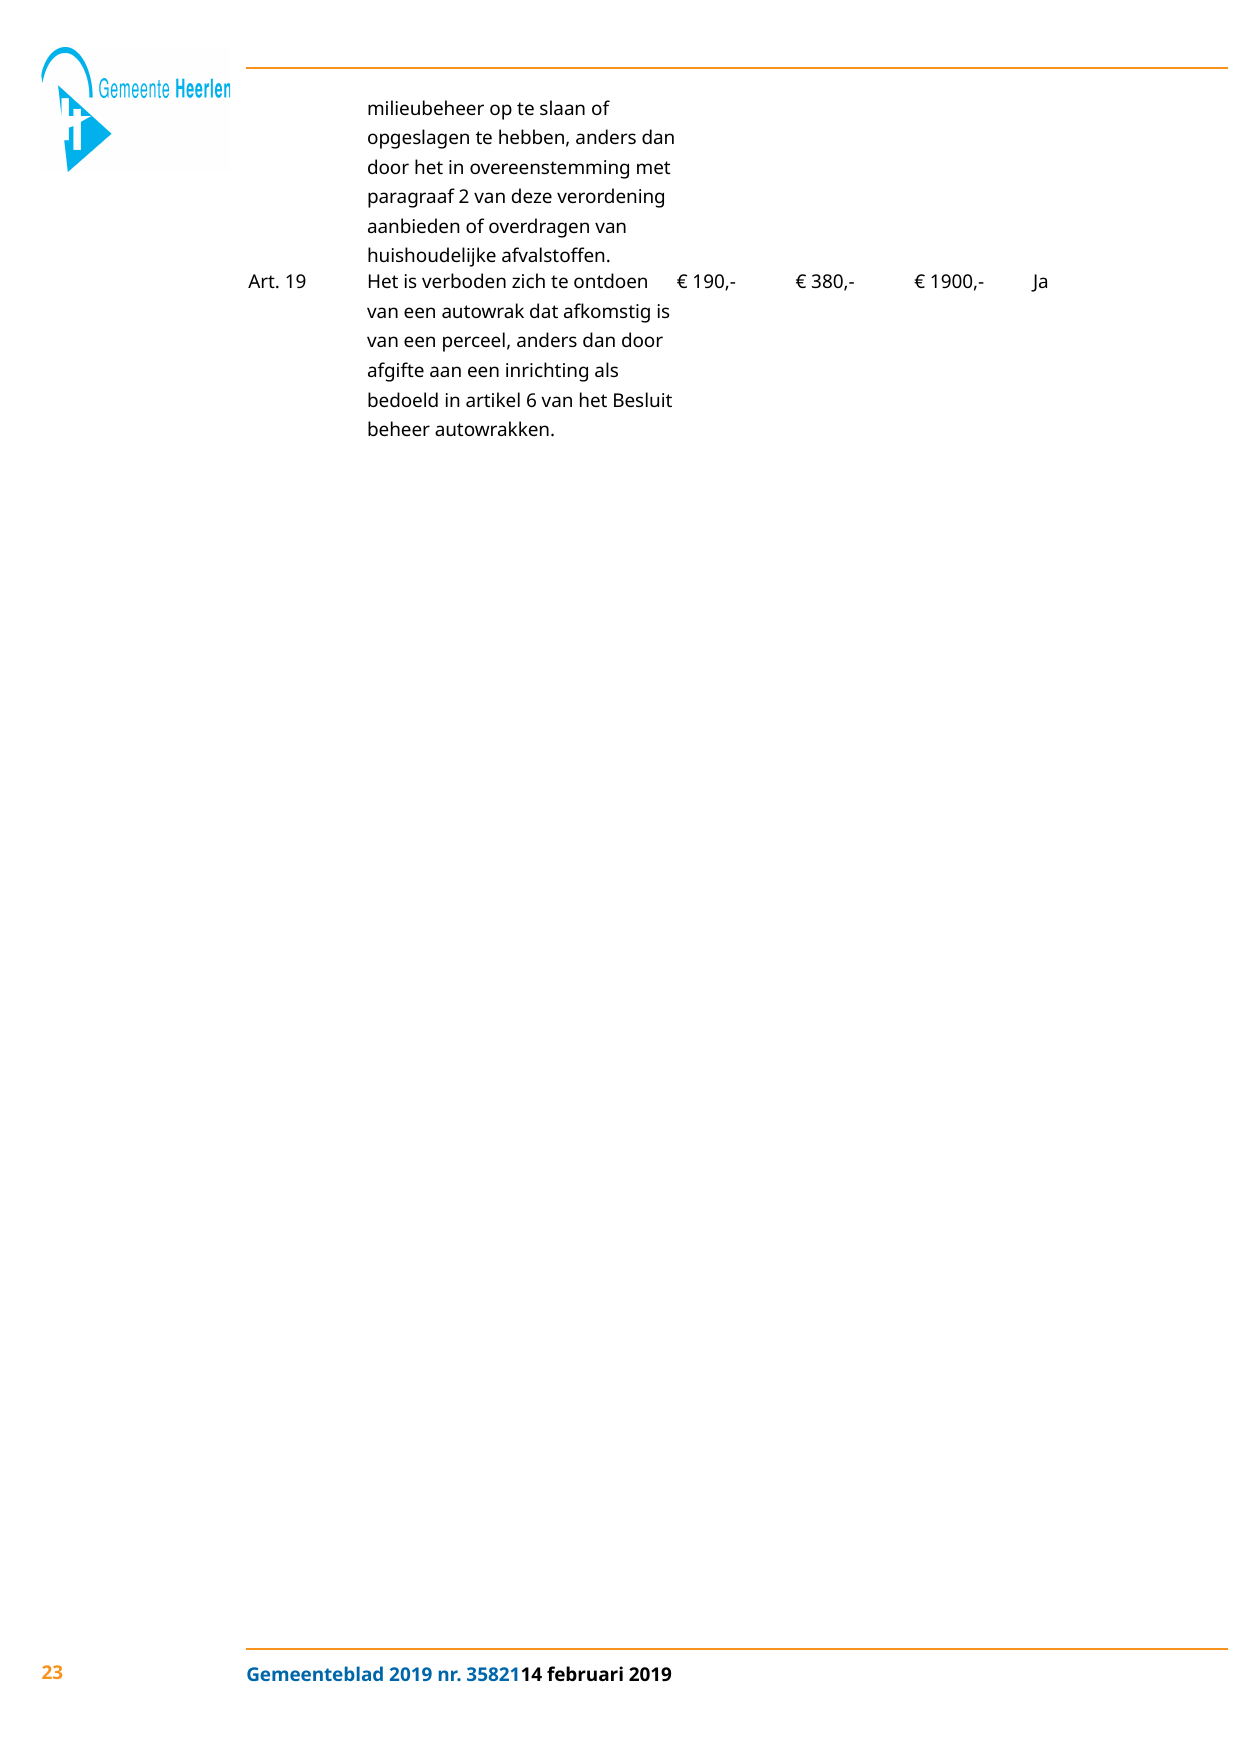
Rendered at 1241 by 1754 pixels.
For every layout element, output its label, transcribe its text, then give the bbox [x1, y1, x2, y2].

picture [41, 47, 58, 70]
table_cell € 190,- [677, 269, 795, 442]
table_cell Het is verboden zich te ontdoen van een autowrak dat afkomstig is van een perceel, anders dan door afgifte aan een inrichting als bedoeld in artikel 6 van het Besluit beheer autowrakken. [367, 269, 677, 442]
table_cell [248, 95, 367, 268]
table_cell € 380,- [795, 269, 914, 442]
table_cell Ja [1033, 269, 1152, 442]
table_cell [795, 95, 914, 268]
table_cell [1033, 95, 1152, 268]
table_cell milieubeheer op te slaan of opgeslagen te hebben, anders dan door het in overeenstemming met paragraaf 2 van deze verordening aanbieden of overdragen van huishoudelijke afvalstoffen. [367, 95, 677, 268]
picture [41, 47, 231, 172]
table_cell [914, 95, 1033, 268]
table_cell € 1900,- [914, 269, 1033, 442]
table_cell Art. 19 [248, 269, 367, 442]
table_cell [677, 95, 795, 268]
